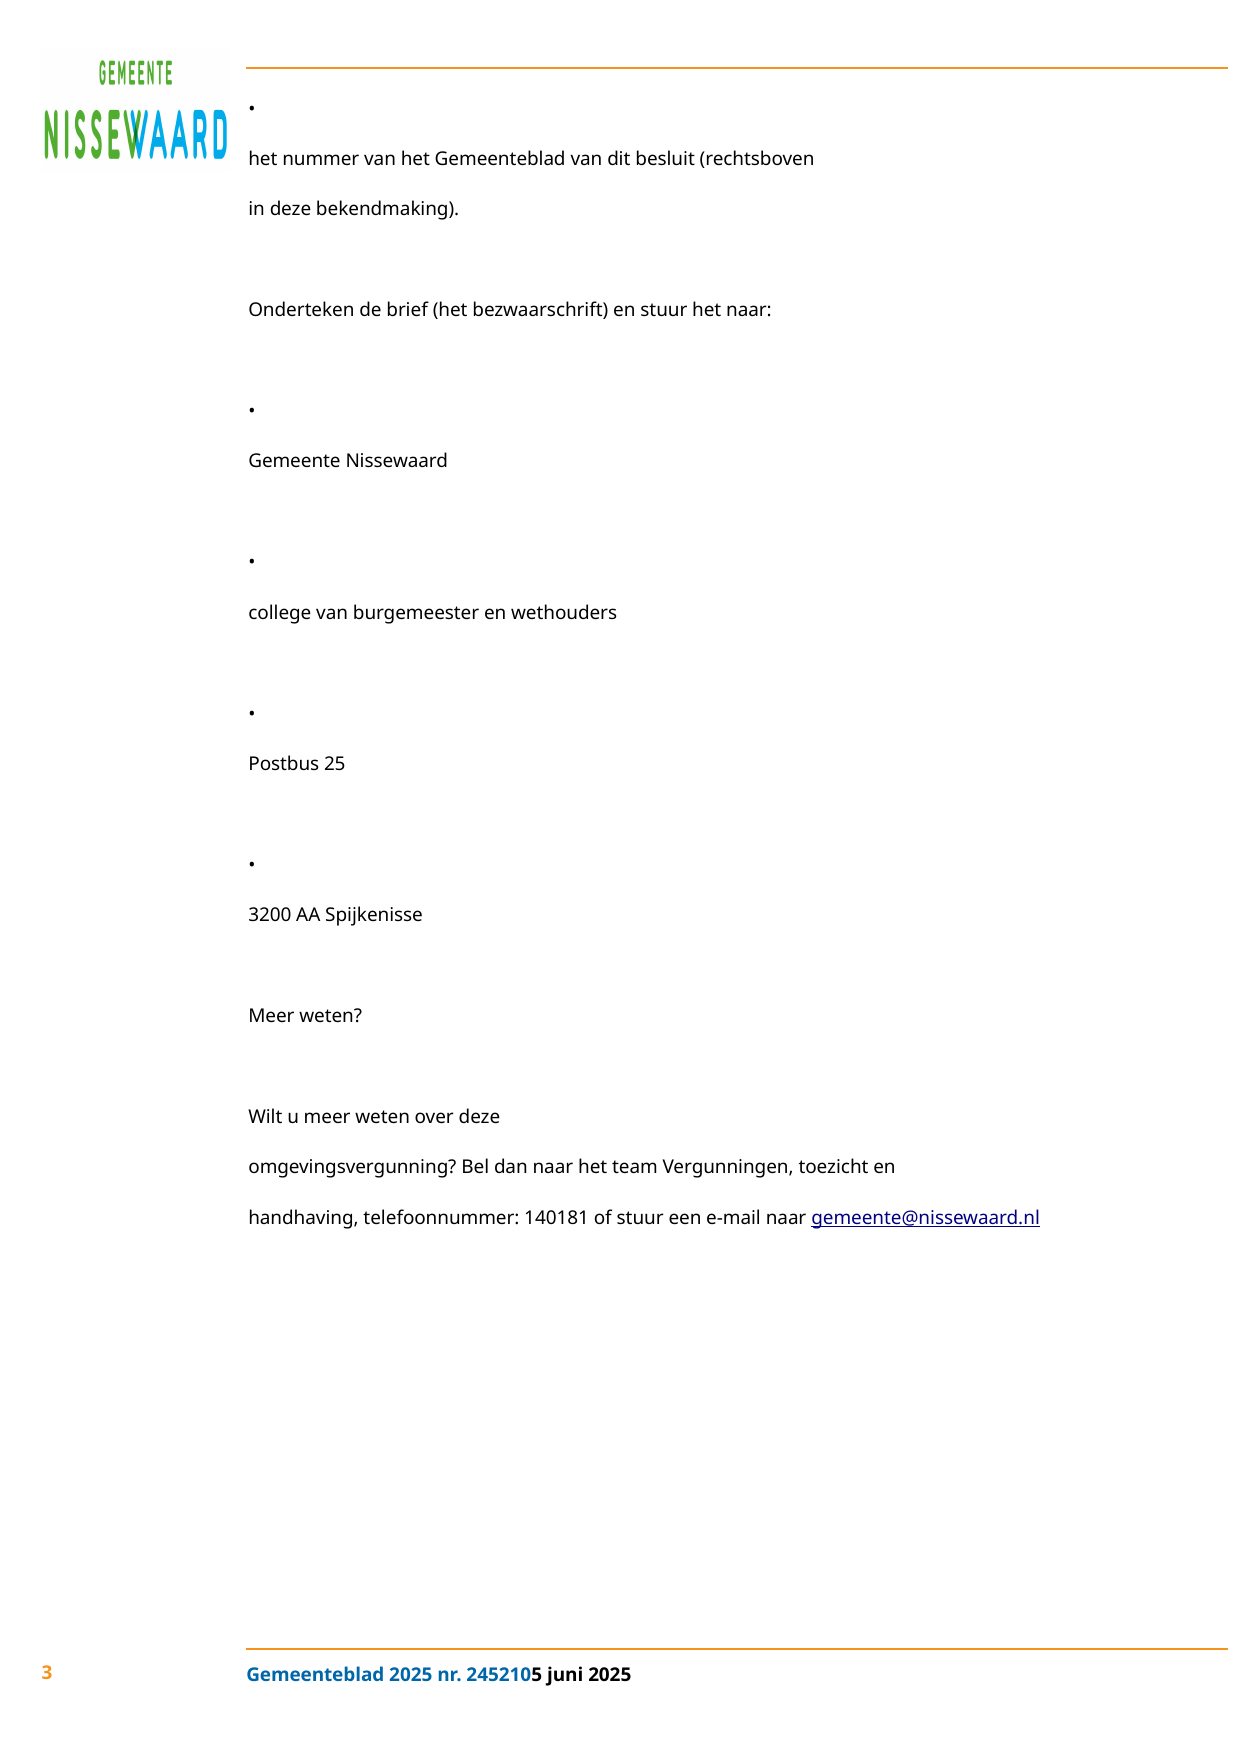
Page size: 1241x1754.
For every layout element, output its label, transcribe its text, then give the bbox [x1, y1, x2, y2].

text Wilt u meer weten over deze [248, 1103, 1152, 1129]
text Postbus 25 [248, 750, 1152, 776]
text college van burgemeester en wethouders [248, 599, 1152, 625]
text Meer weten? [248, 1002, 1152, 1028]
text omgevingsvergunning? Bel dan naar het team Vergunningen, toezicht en [248, 1153, 1152, 1179]
text • [248, 700, 1152, 726]
text • [248, 397, 1152, 423]
text • [248, 548, 1152, 574]
text handhaving, telefoonnummer: 140181 of stuur een e-mail naar gemeente@nissewaard.nl [248, 1204, 1152, 1230]
text Gemeente Nissewaard [248, 448, 1152, 473]
text • [248, 851, 1152, 877]
picture [41, 47, 231, 172]
text Onderteken de brief (het bezwaarschrift) en stuur het naar: [248, 296, 1152, 322]
text • [248, 95, 1152, 121]
text in deze bekendmaking). [248, 196, 1152, 221]
text het nummer van het Gemeenteblad van dit besluit (rechtsboven [248, 145, 1152, 171]
text 3200 AA Spijkenisse [248, 901, 1152, 927]
